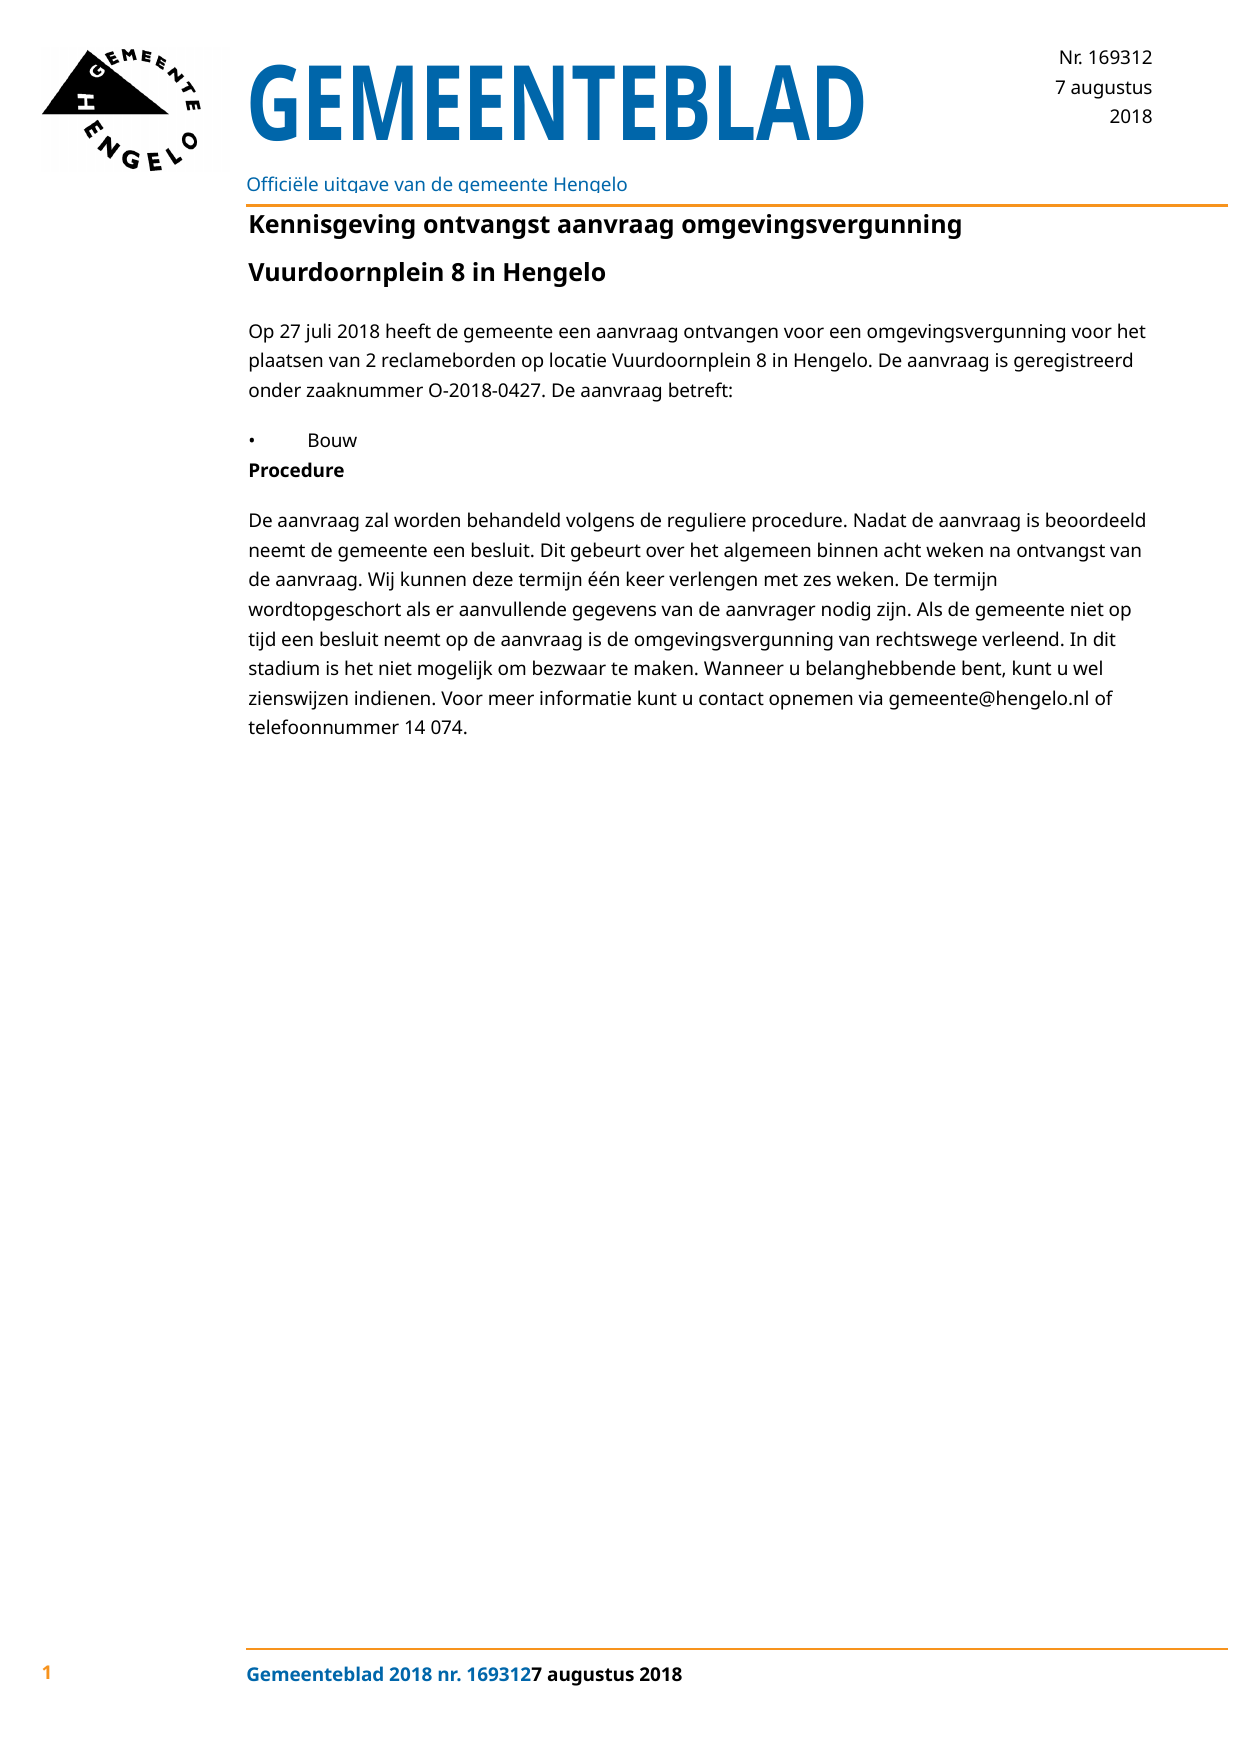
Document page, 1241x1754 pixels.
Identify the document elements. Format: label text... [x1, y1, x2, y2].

text Procedure [248, 457, 1152, 483]
text De aanvraag zal worden behandeld volgens de reguliere procedure. Nadat de aanvraag is beoordeeld neemt de gemeente een besluit. Dit gebeurt over het algemeen binnen acht weken na ontvangst van de aanvraag. Wij kunnen deze termijn één keer verlengen met zes weken. De termijn wordtopgeschort als er aanvullende gegevens van de aanvrager nodig zijn. Als de gemeente niet op tijd een besluit neemt op de aanvraag is de omgevingsvergunning van rechtswege verleend. In dit stadium is het niet mogelijk om bezwaar te maken. Wanneer u belanghebbende bent, kunt u wel zienswijzen indienen. Voor meer informatie kunt u contact opnemen via gemeente@hengelo.nl of telefoonnummer 14 074. [248, 507, 1152, 740]
picture [41, 47, 231, 172]
list Bouw [248, 427, 1152, 453]
text Kennisgeving ontvangst aanvraag omgevingsvergunning Vuurdoornplein 8 in Hengelo [248, 207, 1152, 288]
text Op 27 juli 2018 heeft de gemeente een aanvraag ontvangen voor een omgevingsvergunning voor het plaatsen van 2 reclameborden op locatie Vuurdoornplein 8 in Hengelo. De aanvraag is geregistreerd onder zaaknummer O-2018-0427. De aanvraag betreft: [248, 318, 1152, 403]
